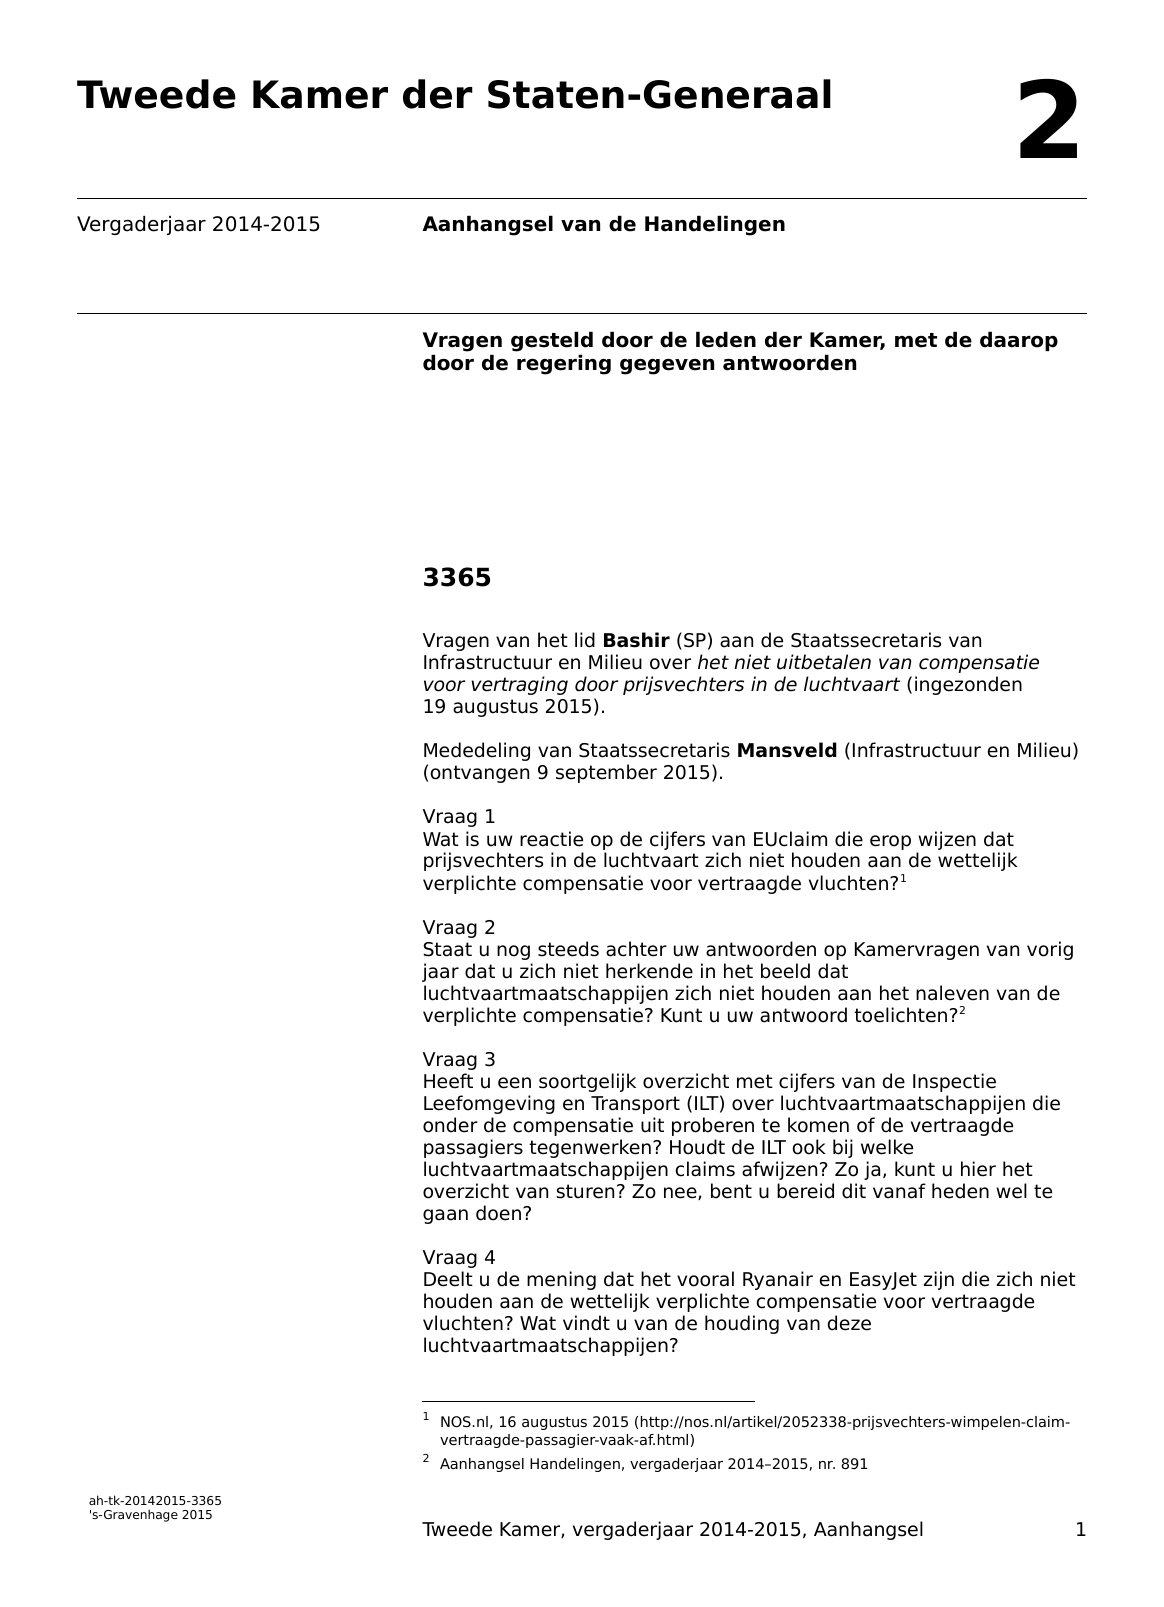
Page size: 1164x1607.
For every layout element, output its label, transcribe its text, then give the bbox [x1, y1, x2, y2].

table_cell Aanhangsel van de Handelingen [422, 199, 1087, 313]
text Deelt u de mening dat het vooral Ryanair en EasyJet zijn die zich niet houden aan de wettelijk verplichte compensatie voor vertraagde vluchten? Wat vindt u van de houding van deze luchtvaartmaatschappijen? [422, 1269, 1087, 1357]
text Wat is uw reactie op de cijfers van EUclaim die erop wijzen dat prijsvechters in de luchtvaart zich niet houden aan de wettelijk verplichte compensatie voor vertraagde vluchten? [422, 828, 1087, 894]
text Vraag 1 [422, 806, 1087, 828]
text Aanhangsel Handelingen, vergaderjaar 2014–2015, nr. 891 [422, 1452, 1087, 1474]
text 3365 [422, 563, 1087, 592]
text Vraag 2 [422, 917, 1087, 938]
text Heeft u een soortgelijk overzicht met cijfers van de Inspectie Leefomgeving en Transport (ILT) over luchtvaartmaatschappijen die onder de compensatie uit proberen te komen of de vertraagde passagiers tegenwerken? Houdt de ILT ook bij welke luchtvaartmaatschappijen claims afwijzen? Zo ja, kunt u hier het overzicht van sturen? Zo nee, bent u bereid dit vanaf heden wel te gaan doen? [422, 1071, 1087, 1224]
table_cell Vragen gesteld door de leden der Kamer, met de daarop door de regering gegeven antwoorden [422, 314, 1087, 375]
text Staat u nog steeds achter uw antwoorden op Kamervragen van vorig jaar dat u zich niet herkende in het beeld dat luchtvaartmaatschappijen zich niet houden aan het naleven van de verplichte compensatie? Kunt u uw antwoord toelichten? [422, 938, 1087, 1026]
text Vraag 3 [422, 1049, 1087, 1071]
text Mededeling van Staatssecretaris Mansveld (Infrastructuur en Milieu) (ontvangen 9 september 2015). [422, 740, 1087, 784]
table_header 2 [886, 59, 1087, 198]
table_header Tweede Kamer der Staten-Generaal [77, 59, 886, 198]
text Vraag 4 [422, 1247, 1087, 1269]
text Vragen van het lid Bashir (SP) aan de Staatssecretaris van Infrastructuur en Milieu over het niet uitbetalen van compensatie voor vertraging door prijsvechters in de luchtvaart (ingezonden 19 augustus 2015). [422, 630, 1087, 718]
text NOS.nl, 16 augustus 2015 (http://nos.nl/artikel/2052338-prijsvechters-wimpelen-claim-vertraagde-passagier-vaak-af.html) [422, 1410, 1087, 1449]
text ah-tk-20142015-3365 [88, 1494, 323, 1508]
text 's-Gravenhage 2015 [88, 1508, 323, 1522]
table_cell [77, 314, 422, 375]
table_cell Vergaderjaar 2014-2015 [77, 199, 422, 313]
